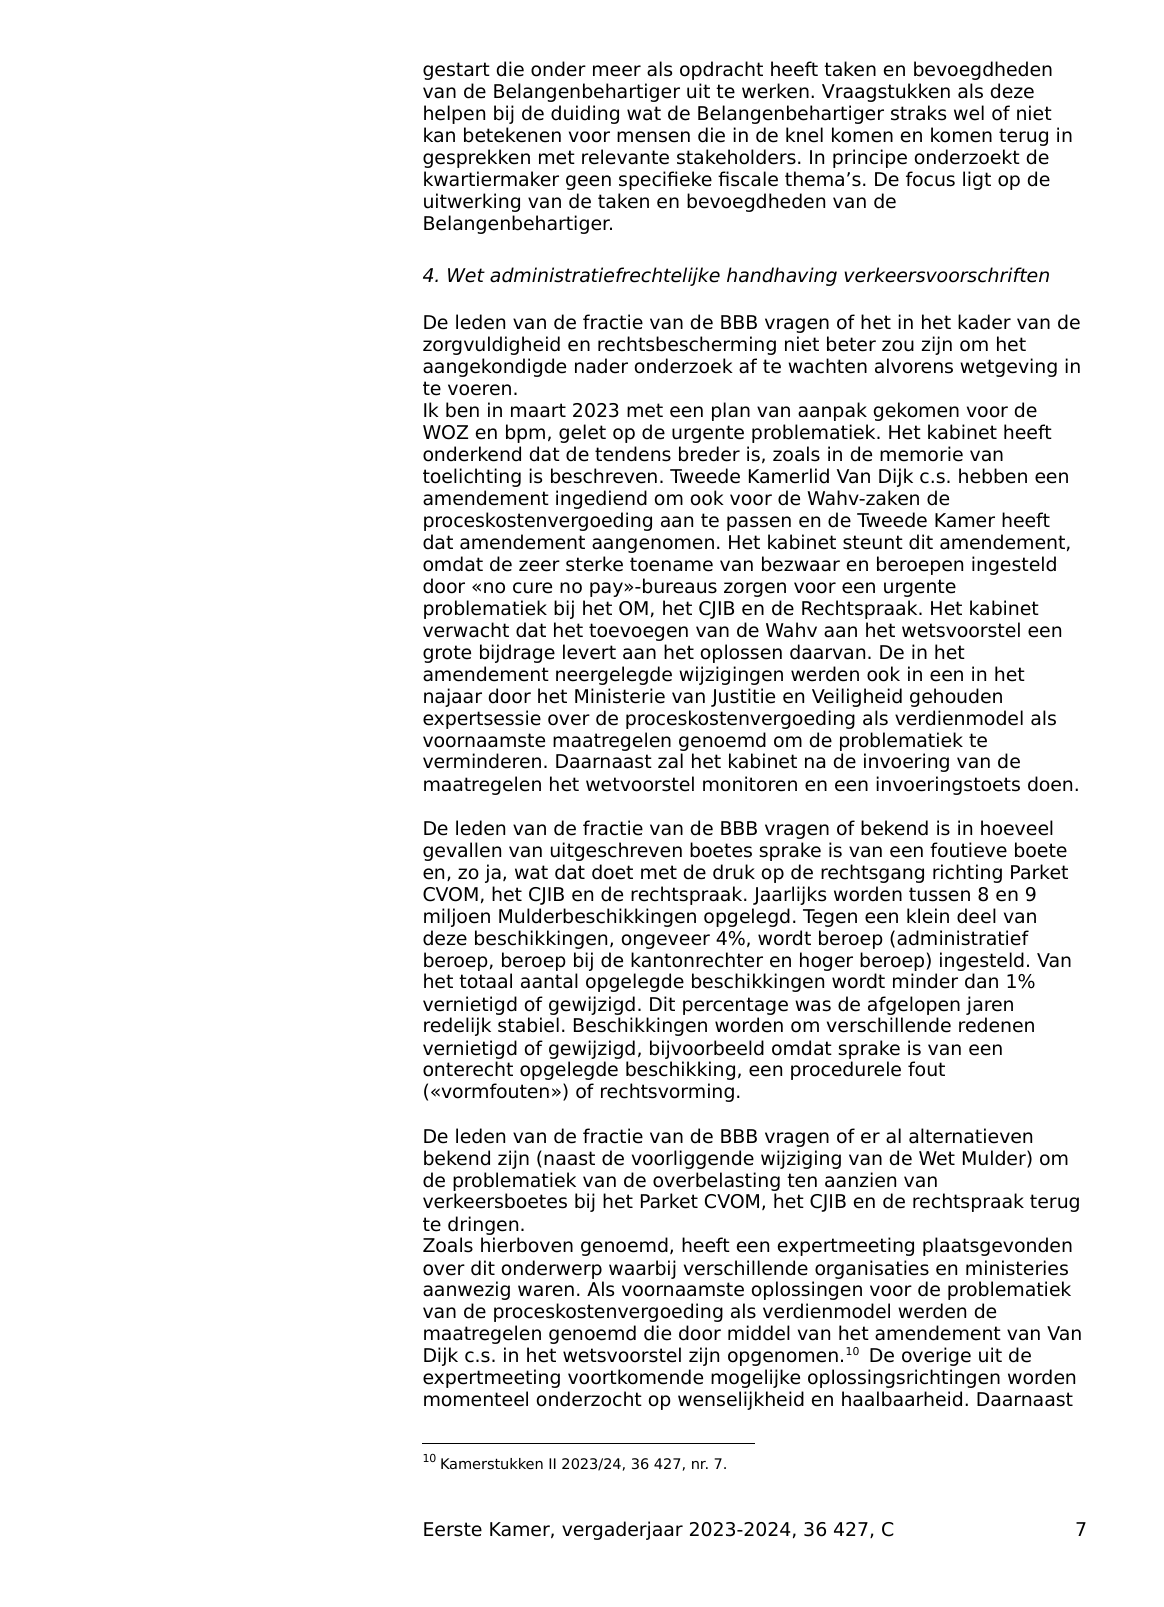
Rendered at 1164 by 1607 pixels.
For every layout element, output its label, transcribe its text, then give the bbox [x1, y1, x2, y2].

text Kamerstukken II 2023/24, 36 427, nr. 7. [422, 1452, 1087, 1474]
text Ik ben in maart 2023 met een plan van aanpak gekomen voor de WOZ en bpm, gelet op de urgente problematiek. Het kabinet heeft onderkend dat de tendens breder is, zoals in de memorie van toelichting is beschreven. Tweede Kamerlid Van Dijk c.s. hebben een amendement ingediend om ook voor de Wahv-zaken de proceskostenvergoeding aan te passen en de Tweede Kamer heeft dat amendement aangenomen. Het kabinet steunt dit amendement, omdat de zeer sterke toename van bezwaar en beroepen ingesteld door «no cure no pay»-bureaus zorgen voor een urgente problematiek bij het OM, het CJIB en de Rechtspraak. Het kabinet verwacht dat het toevoegen van de Wahv aan het wetsvoorstel een grote bijdrage levert aan het oplossen daarvan. De in het amendement neergelegde wijzigingen werden ook in een in het najaar door het Ministerie van Justitie en Veiligheid gehouden expertsessie over de proceskostenvergoeding als verdienmodel als voornaamste maatregelen genoemd om de problematiek te verminderen. Daarnaast zal het kabinet na de invoering van de maatregelen het wetvoorstel monitoren en een invoeringstoets doen. [422, 400, 1087, 795]
subtitle 4. Wet administratiefrechtelijke handhaving verkeersvoorschriften [422, 265, 1087, 287]
text De leden van de fractie van de BBB vragen of er al alternatieven bekend zijn (naast de voorliggende wijziging van de Wet Mulder) om de problematiek van de overbelasting ten aanzien van verkeersboetes bij het Parket CVOM, het CJIB en de rechtspraak terug te dringen. [422, 1126, 1087, 1235]
text Zoals hierboven genoemd, heeft een expertmeeting plaatsgevonden over dit onderwerp waarbij verschillende organisaties en ministeries aanwezig waren. Als voornaamste oplossingen voor de problematiek van de proceskostenvergoeding als verdienmodel werden de maatregelen genoemd die door middel van het amendement van Van Dijk c.s. in het wetsvoorstel zijn opgenomen. De overige uit de expertmeeting voortkomende mogelijke oplossingsrichtingen worden momenteel onderzocht op wenselijkheid en haalbaarheid. Daarnaast [422, 1235, 1087, 1411]
text De leden van de fractie van de BBB vragen of bekend is in hoeveel gevallen van uitgeschreven boetes sprake is van een foutieve boete en, zo ja, wat dat doet met de druk op de rechtsgang richting Parket CVOM, het CJIB en de rechtspraak. Jaarlijks worden tussen 8 en 9 miljoen Mulderbeschikkingen opgelegd. Tegen een klein deel van deze beschikkingen, ongeveer 4%, wordt beroep (administratief beroep, beroep bij de kantonrechter en hoger beroep) ingesteld. Van het totaal aantal opgelegde beschikkingen wordt minder dan 1% vernietigd of gewijzigd. Dit percentage was de afgelopen jaren redelijk stabiel. Beschikkingen worden om verschillende redenen vernietigd of gewijzigd, bijvoorbeeld omdat sprake is van een onterecht opgelegde beschikking, een procedurele fout («vormfouten») of rechtsvorming. [422, 818, 1087, 1103]
text gestart die onder meer als opdracht heeft taken en bevoegdheden van de Belangenbehartiger uit te werken. Vraagstukken als deze helpen bij de duiding wat de Belangenbehartiger straks wel of niet kan betekenen voor mensen die in de knel komen en komen terug in gesprekken met relevante stakeholders. In principe onderzoekt de kwartiermaker geen specifieke fiscale thema’s. De focus ligt op de uitwerking van de taken en bevoegdheden van de Belangenbehartiger. [422, 59, 1087, 235]
text De leden van de fractie van de BBB vragen of het in het kader van de zorgvuldigheid en rechtsbescherming niet beter zou zijn om het aangekondigde nader onderzoek af te wachten alvorens wetgeving in te voeren. [422, 312, 1087, 400]
